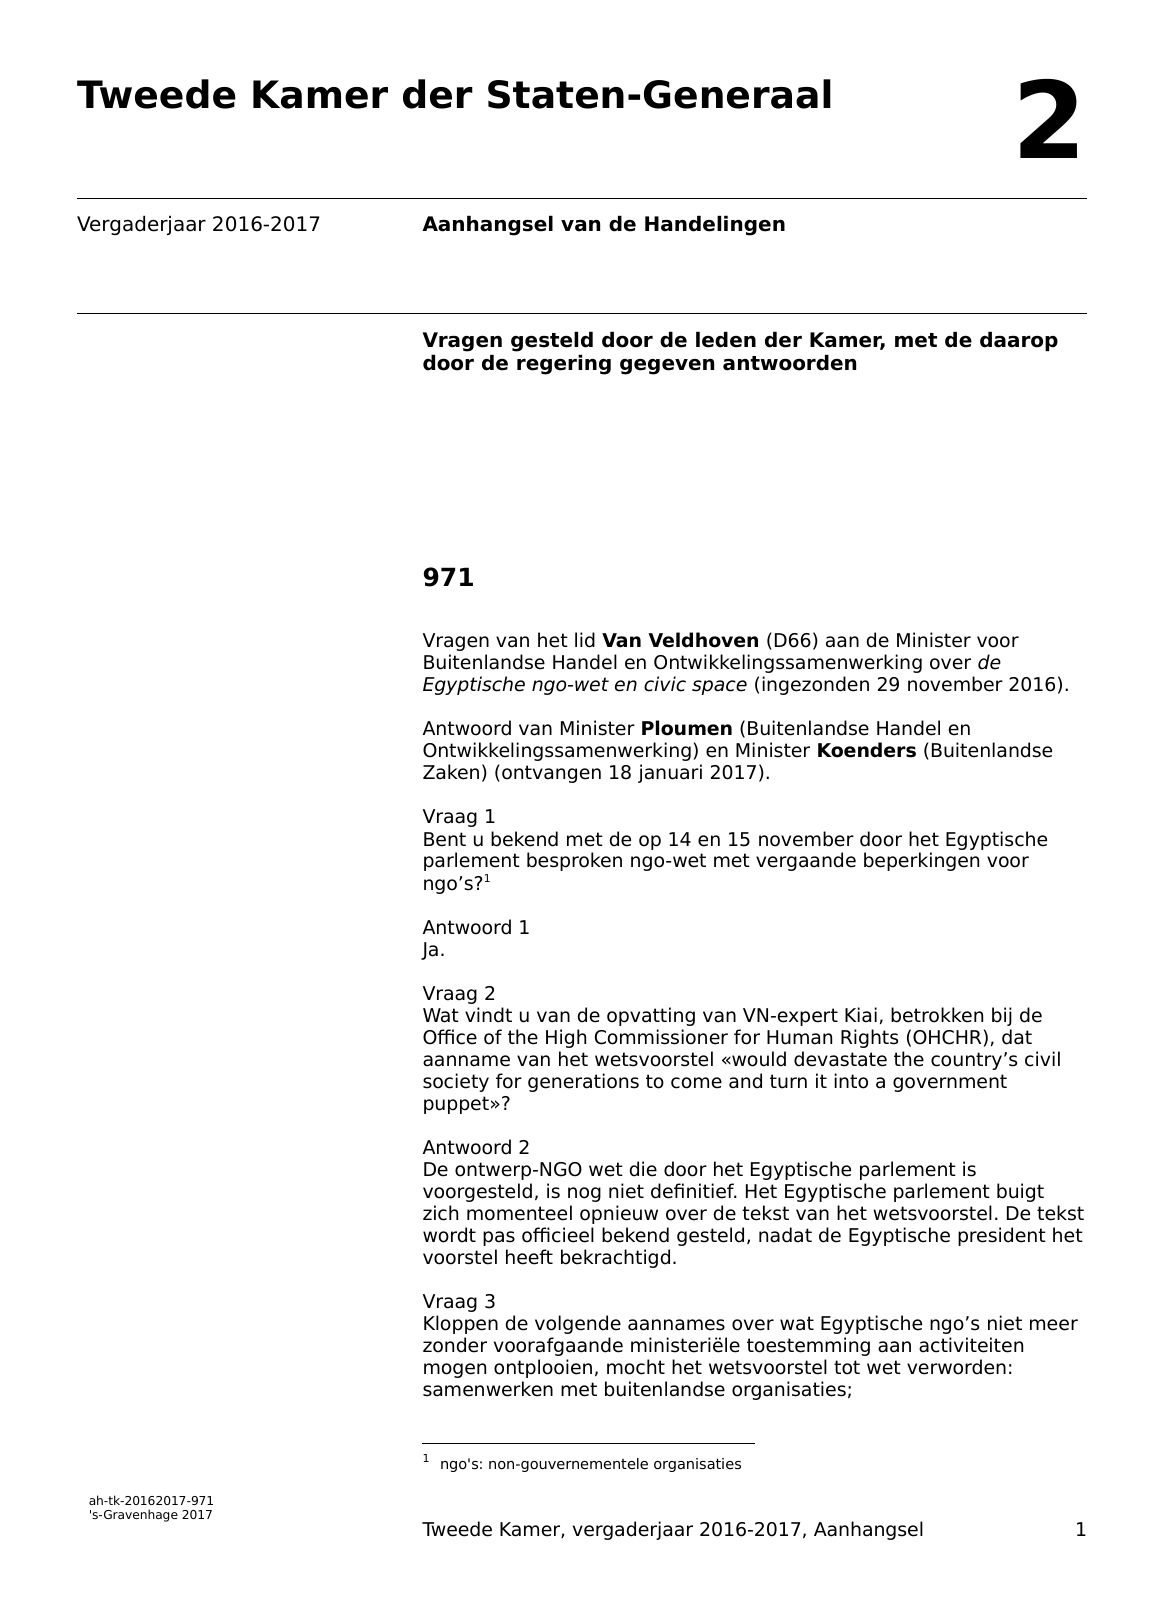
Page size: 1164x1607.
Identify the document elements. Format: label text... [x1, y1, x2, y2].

text Antwoord 1 [422, 917, 1087, 938]
text Vraag 2 [422, 983, 1087, 1005]
text De ontwerp-NGO wet die door het Egyptische parlement is voorgesteld, is nog niet definitief. Het Egyptische parlement buigt zich momenteel opnieuw over de tekst van het wetsvoorstel. De tekst wordt pas officieel bekend gesteld, nadat de Egyptische president het voorstel heeft bekrachtigd. [422, 1159, 1087, 1269]
table_cell Vragen gesteld door de leden der Kamer, met de daarop door de regering gegeven antwoorden [422, 314, 1087, 375]
text Wat vindt u van de opvatting van VN-expert Kiai, betrokken bij de Office of the High Commissioner for Human Rights (OHCHR), dat aanname van het wetsvoorstel «would devastate the country’s civil society for generations to come and turn it into a government puppet»? [422, 1005, 1087, 1114]
text 's-Gravenhage 2017 [88, 1508, 323, 1522]
text ngo's: non-gouvernementele organisaties [422, 1452, 1087, 1474]
table_cell [77, 314, 422, 375]
table_header 2 [886, 59, 1087, 198]
text Antwoord van Minister Ploumen (Buitenlandse Handel en Ontwikkelingssamenwerking) en Minister Koenders (Buitenlandse Zaken) (ontvangen 18 januari 2017). [422, 718, 1087, 784]
text ah-tk-20162017-971 [88, 1494, 323, 1508]
text Ja. [422, 938, 1087, 961]
table_header Tweede Kamer der Staten-Generaal [77, 59, 886, 198]
text Vraag 3 [422, 1291, 1087, 1313]
text samenwerken met buitenlandse organisaties; [422, 1379, 1087, 1401]
text Vraag 1 [422, 806, 1087, 828]
text Vragen van het lid Van Veldhoven (D66) aan de Minister voor Buitenlandse Handel en Ontwikkelingssamenwerking over de Egyptische ngo-wet en civic space (ingezonden 29 november 2016). [422, 630, 1087, 696]
table_cell Vergaderjaar 2016-2017 [77, 199, 422, 313]
text 971 [422, 563, 1087, 592]
table_cell Aanhangsel van de Handelingen [422, 199, 1087, 313]
text Bent u bekend met de op 14 en 15 november door het Egyptische parlement besproken ngo-wet met vergaande beperkingen voor ngo’s? [422, 828, 1087, 894]
text Kloppen de volgende aannames over wat Egyptische ngo’s niet meer zonder voorafgaande ministeriële toestemming aan activiteiten mogen ontplooien, mocht het wetsvoorstel tot wet verworden: [422, 1313, 1087, 1379]
text Antwoord 2 [422, 1137, 1087, 1159]
